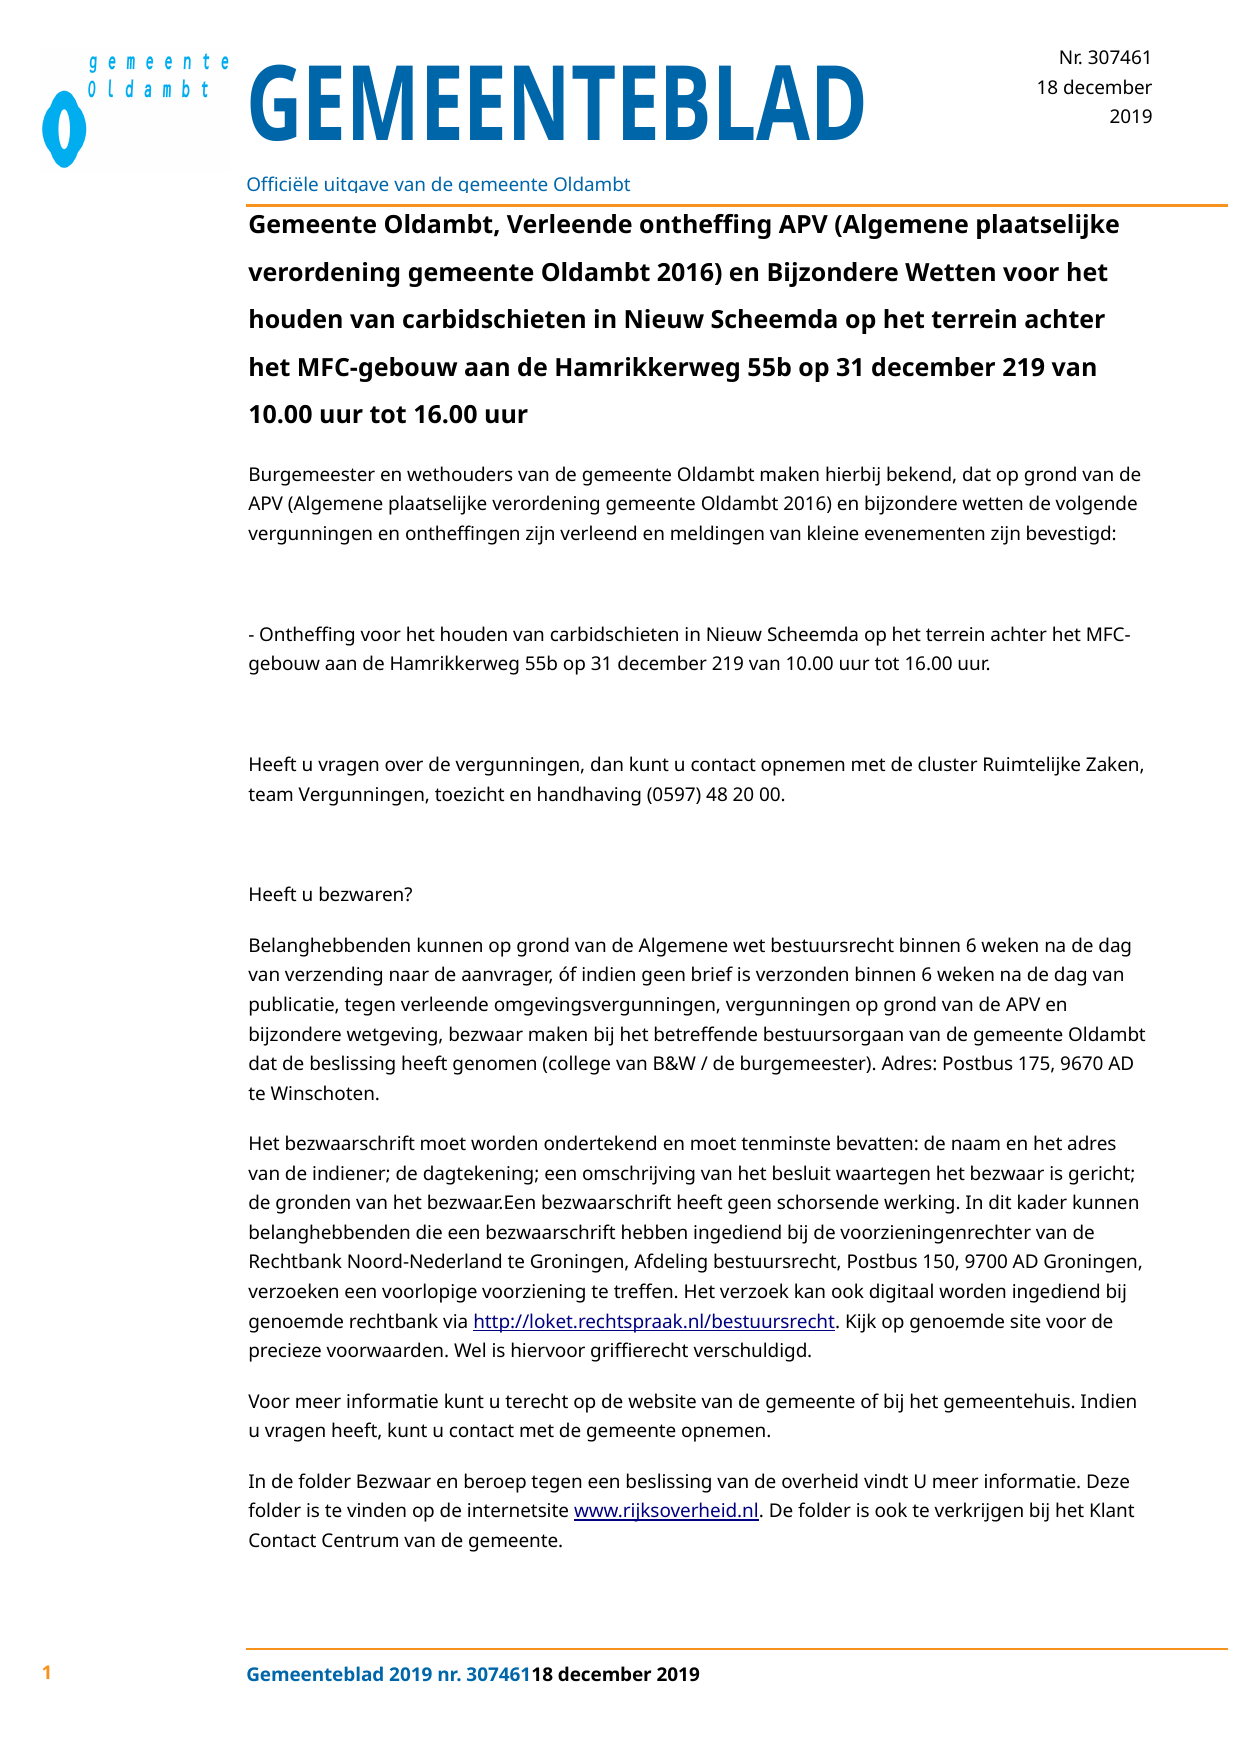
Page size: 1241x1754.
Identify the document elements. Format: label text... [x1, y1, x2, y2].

text In de folder Bezwaar en beroep tegen een beslissing van de overheid vindt U meer informatie. Deze folder is te vinden op de internetsite www.rijksoverheid.nl. De folder is ook te verkrijgen bij het Klant Contact Centrum van de gemeente. [248, 1468, 1152, 1553]
text Burgemeester en wethouders van de gemeente Oldambt maken hierbij bekend, dat op grond van de APV (Algemene plaatselijke verordening gemeente Oldambt 2016) en bijzondere wetten de volgende vergunningen en ontheffingen zijn verleend en meldingen van kleine evenementen zijn bevestigd: [248, 461, 1152, 546]
text Heeft u bezwaren? [248, 882, 1152, 907]
text Heeft u vragen over de vergunningen, dan kunt u contact opnemen met de cluster Ruimtelijke Zaken, team Vergunningen, toezicht en handhaving (0597) 48 20 00. [248, 751, 1152, 806]
text - Ontheffing voor het houden van carbidschieten in Nieuw Scheemda op het terrein achter het MFC-gebouw aan de Hamrikkerweg 55b op 31 december 219 van 10.00 uur tot 16.00 uur. [248, 621, 1152, 676]
text Gemeente Oldambt, Verleende ontheffing APV (Algemene plaatselijke verordening gemeente Oldambt 2016) en Bijzondere Wetten voor het houden van carbidschieten in Nieuw Scheemda op het terrein achter het MFC-gebouw aan de Hamrikkerweg 55b op 31 december 219 van 10.00 uur tot 16.00 uur [248, 207, 1152, 431]
text Het bezwaarschrift moet worden ondertekend en moet tenminste bevatten: de naam en het adres van de indiener; de dagtekening; een omschrijving van het besluit waartegen het bezwaar is gericht; de gronden van het bezwaar.Een bezwaarschrift heeft geen schorsende werking. In dit kader kunnen belanghebbenden die een bezwaarschrift hebben ingediend bij de voorzieningenrechter van de Rechtbank Noord-Nederland te Groningen, Afdeling bestuursrecht, Postbus 150, 9700 AD Groningen, verzoeken een voorlopige voorziening te treffen. Het verzoek kan ook digitaal worden ingediend bij genoemde rechtbank via http://loket.rechtspraak.nl/bestuursrecht. Kijk op genoemde site voor de precieze voorwaarden. Wel is hiervoor griffierecht verschuldigd. [248, 1130, 1152, 1363]
picture [41, 47, 231, 172]
text Belanghebbenden kunnen op grond van de Algemene wet bestuursrecht binnen 6 weken na de dag van verzending naar de aanvrager, óf indien geen brief is verzonden binnen 6 weken na de dag van publicatie, tegen verleende omgevingsvergunningen, vergunningen op grond van de APV en bijzondere wetgeving, bezwaar maken bij het betreffende bestuursorgaan van de gemeente Oldambt dat de beslissing heeft genomen (college van B&W / de burgemeester). Adres: Postbus 175, 9670 AD te Winschoten. [248, 932, 1152, 1106]
text Voor meer informatie kunt u terecht op de website van de gemeente of bij het gemeentehuis. Indien u vragen heeft, kunt u contact met de gemeente opnemen. [248, 1388, 1152, 1443]
